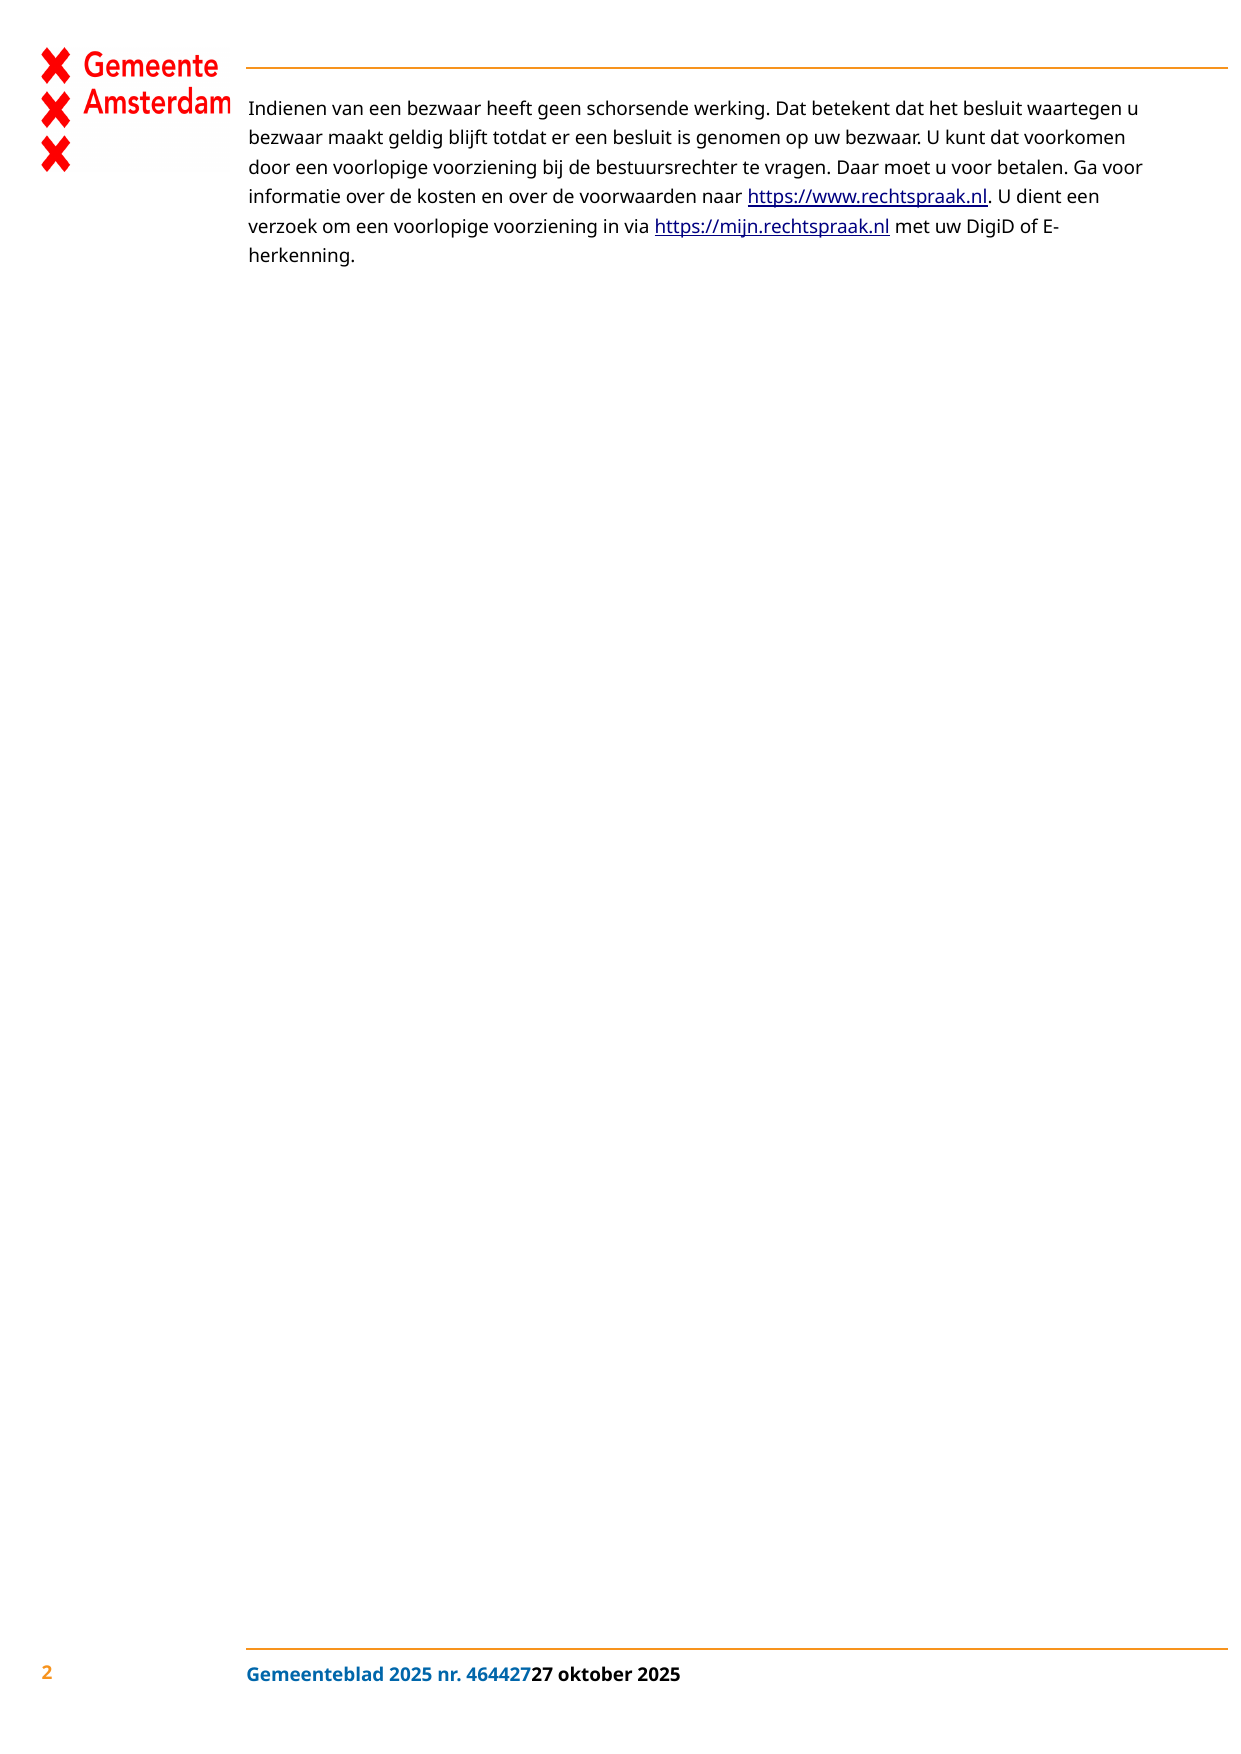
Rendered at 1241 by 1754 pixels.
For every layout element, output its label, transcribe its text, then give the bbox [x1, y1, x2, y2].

text Indienen van een bezwaar heeft geen schorsende werking. Dat betekent dat het besluit waartegen u bezwaar maakt geldig blijft totdat er een besluit is genomen op uw bezwaar. U kunt dat voorkomen door een voorlopige voorziening bij de bestuursrechter te vragen. Daar moet u voor betalen. Ga voor informatie over de kosten en over de voorwaarden naar https://www.rechtspraak.nl. U dient een verzoek om een voorlopige voorziening in via https://mijn.rechtspraak.nl met uw DigiD of E-herkenning. [248, 95, 1152, 268]
picture [41, 47, 231, 172]
